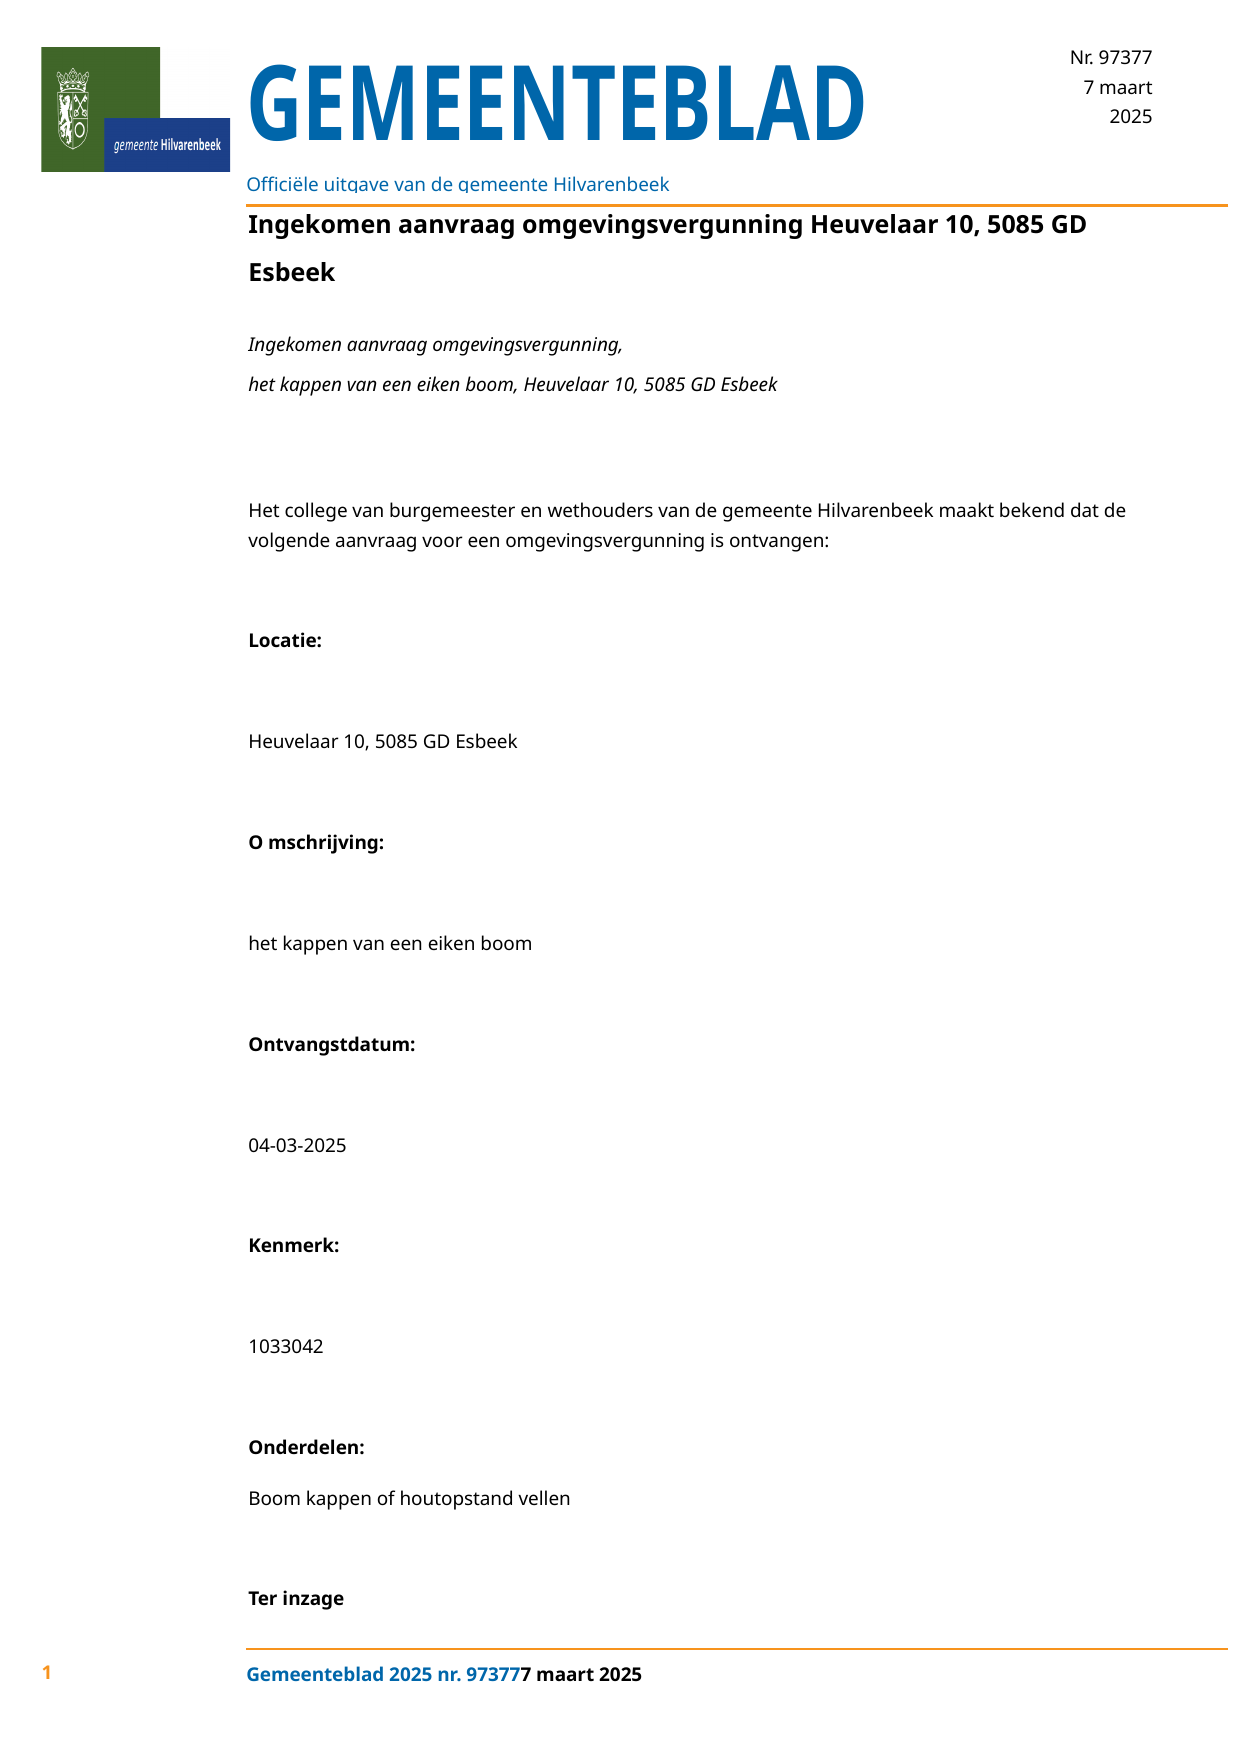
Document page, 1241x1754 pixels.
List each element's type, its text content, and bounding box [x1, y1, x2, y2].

text Ingekomen aanvraag omgevingsvergunning Heuvelaar 10, 5085 GD Esbeek [248, 207, 1152, 288]
text Boom kappen of houtopstand vellen [248, 1485, 1152, 1511]
text 1033042 [248, 1333, 1152, 1359]
text Ter inzage [248, 1586, 1152, 1611]
picture [41, 47, 231, 172]
text het kappen van een eiken boom, Heuvelaar 10, 5085 GD Esbeek [248, 371, 1152, 396]
text het kappen van een eiken boom [248, 930, 1152, 956]
text 04-03-2025 [248, 1132, 1152, 1158]
text Ingekomen aanvraag omgevingsvergunning, [248, 331, 1152, 357]
text Het college van burgemeester en wethouders van de gemeente Hilvarenbeek maakt bekend dat de volgende aanvraag voor een omgevingsvergunning is ontvangen: [248, 497, 1152, 553]
text Onderdelen: [248, 1434, 1152, 1460]
text Locatie: [248, 628, 1152, 653]
text Heuvelaar 10, 5085 GD Esbeek [248, 728, 1152, 754]
text Kenmerk: [248, 1233, 1152, 1258]
text O mschrijving: [248, 829, 1152, 855]
text Ontvangstdatum: [248, 1031, 1152, 1057]
